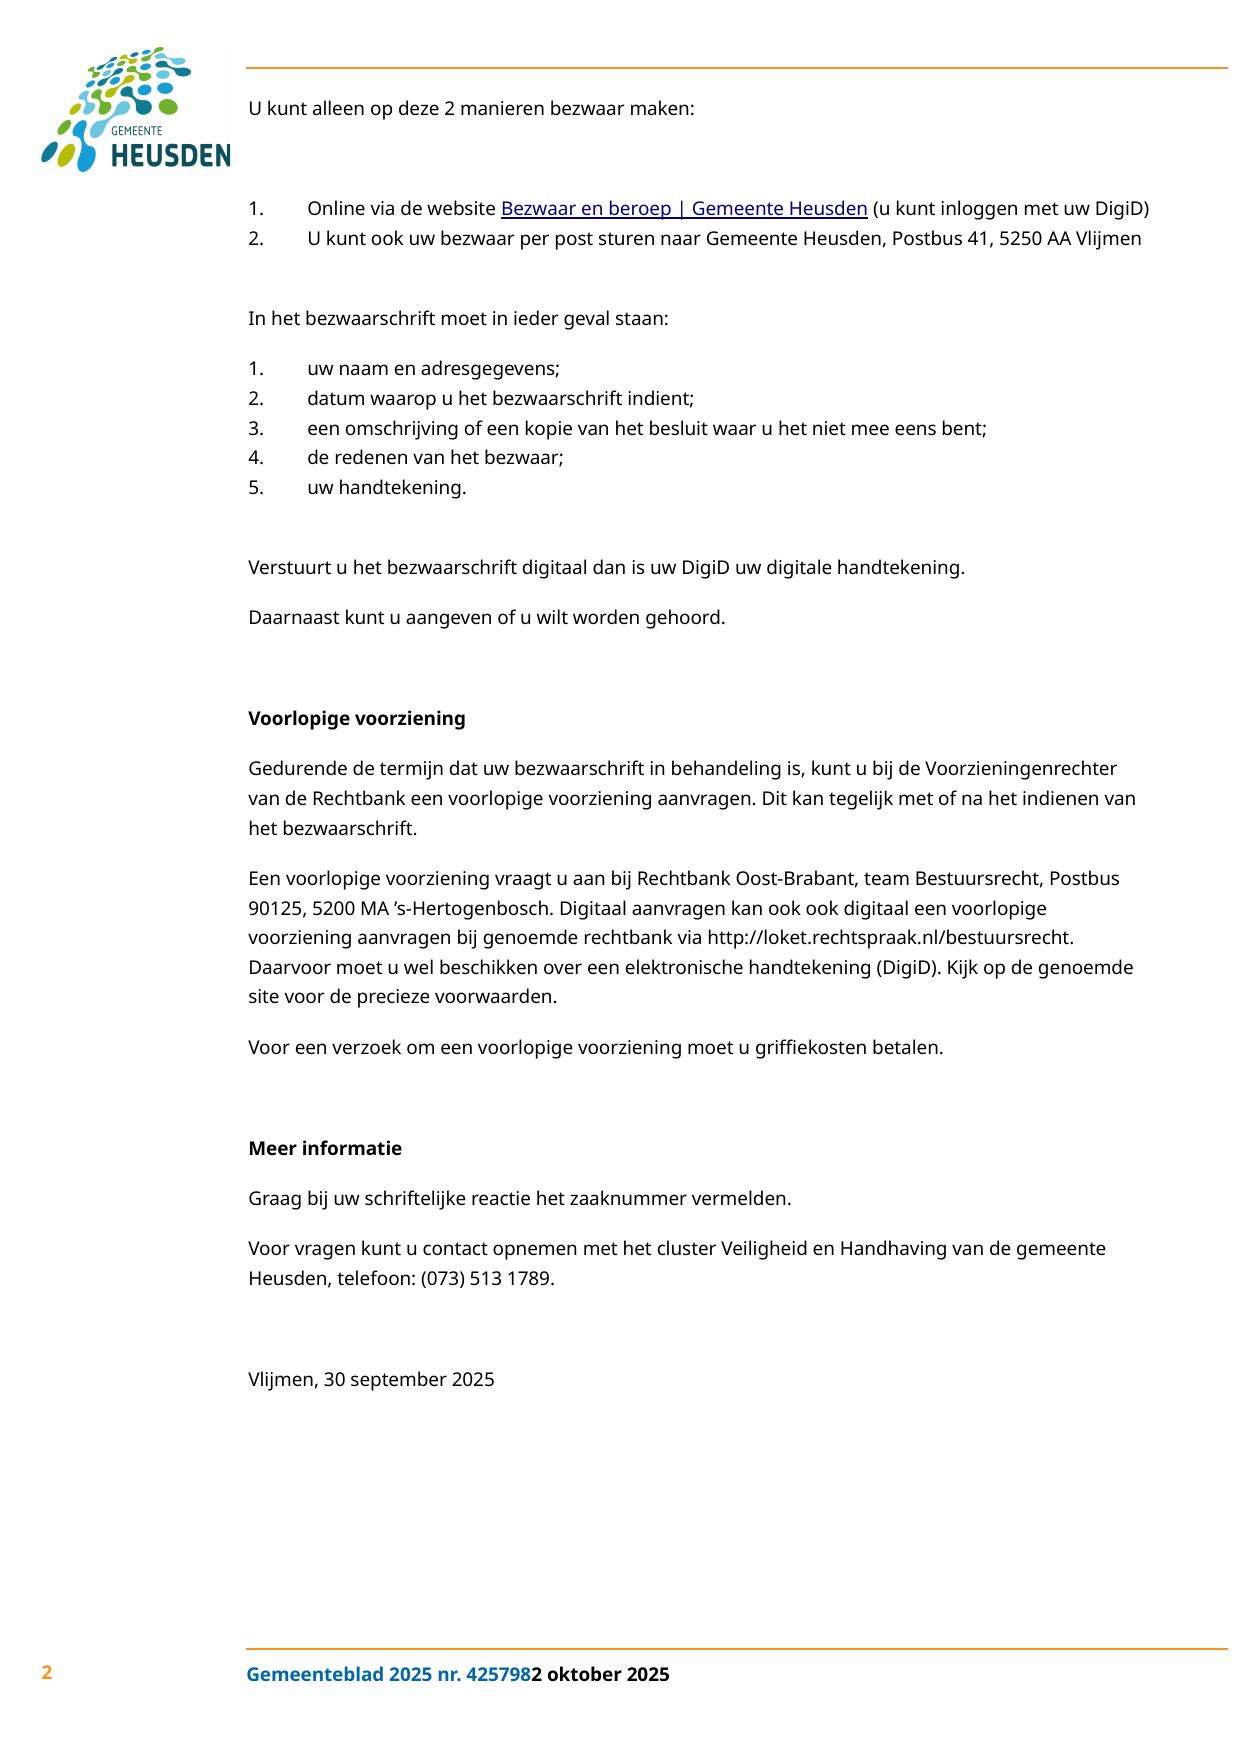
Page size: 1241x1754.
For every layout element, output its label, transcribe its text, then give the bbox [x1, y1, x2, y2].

list uw naam en adresgegevens; [248, 356, 1152, 381]
text U kunt alleen op deze 2 manieren bezwaar maken: [248, 95, 1152, 121]
list uw handtekening. [248, 474, 1152, 500]
list U kunt ook uw bezwaar per post sturen naar Gemeente Heusden, Postbus 41, 5250 AA Vlijmen [248, 225, 1152, 251]
list Online via de website Bezwaar en beroep | Gemeente Heusden (u kunt inloggen met uw DigiD) [248, 196, 1152, 221]
picture [41, 47, 231, 172]
text Graag bij uw schriftelijke reactie het zaaknummer vermelden. [248, 1185, 1152, 1211]
text Voor een verzoek om een voorlopige voorziening moet u griffiekosten betalen. [248, 1034, 1152, 1060]
text Een voorlopige voorziening vraagt u aan bij Rechtbank Oost-Brabant, team Bestuursrecht, Postbus 90125, 5200 MA ’s-Hertogenbosch. Digitaal aanvragen kan ook ook digitaal een voorlopige voorziening aanvragen bij genoemde rechtbank via http://loket.rechtspraak.nl/bestuursrecht. Daarvoor moet u wel beschikken over een elektronische handtekening (DigiD). Kijk op de genoemde site voor de precieze voorwaarden. [248, 865, 1152, 1009]
text Verstuurt u het bezwaarschrift digitaal dan is uw DigiD uw digitale handtekening. [248, 554, 1152, 580]
list de redenen van het bezwaar; [248, 444, 1152, 470]
text Voor vragen kunt u contact opnemen met het cluster Veiligheid en Handhaving van de gemeente Heusden, telefoon: (073) 513 1789. [248, 1236, 1152, 1291]
list een omschrijving of een kopie van het besluit waar u het niet mee eens bent; [248, 415, 1152, 441]
text Voorlopige voorziening [248, 705, 1152, 731]
list datum waarop u het bezwaarschrift indient; [248, 385, 1152, 411]
text Vlijmen, 30 september 2025 [248, 1366, 1152, 1392]
text Meer informatie [248, 1135, 1152, 1161]
text Daarnaast kunt u aangeven of u wilt worden gehoord. [248, 604, 1152, 630]
text In het bezwaarschrift moet in ieder geval staan: [248, 305, 1152, 331]
text Gedurende de termijn dat uw bezwaarschrift in behandeling is, kunt u bij de Voorzieningenrechter van de Rechtbank een voorlopige voorziening aanvragen. Dit kan tegelijk met of na het indienen van het bezwaarschrift. [248, 756, 1152, 841]
